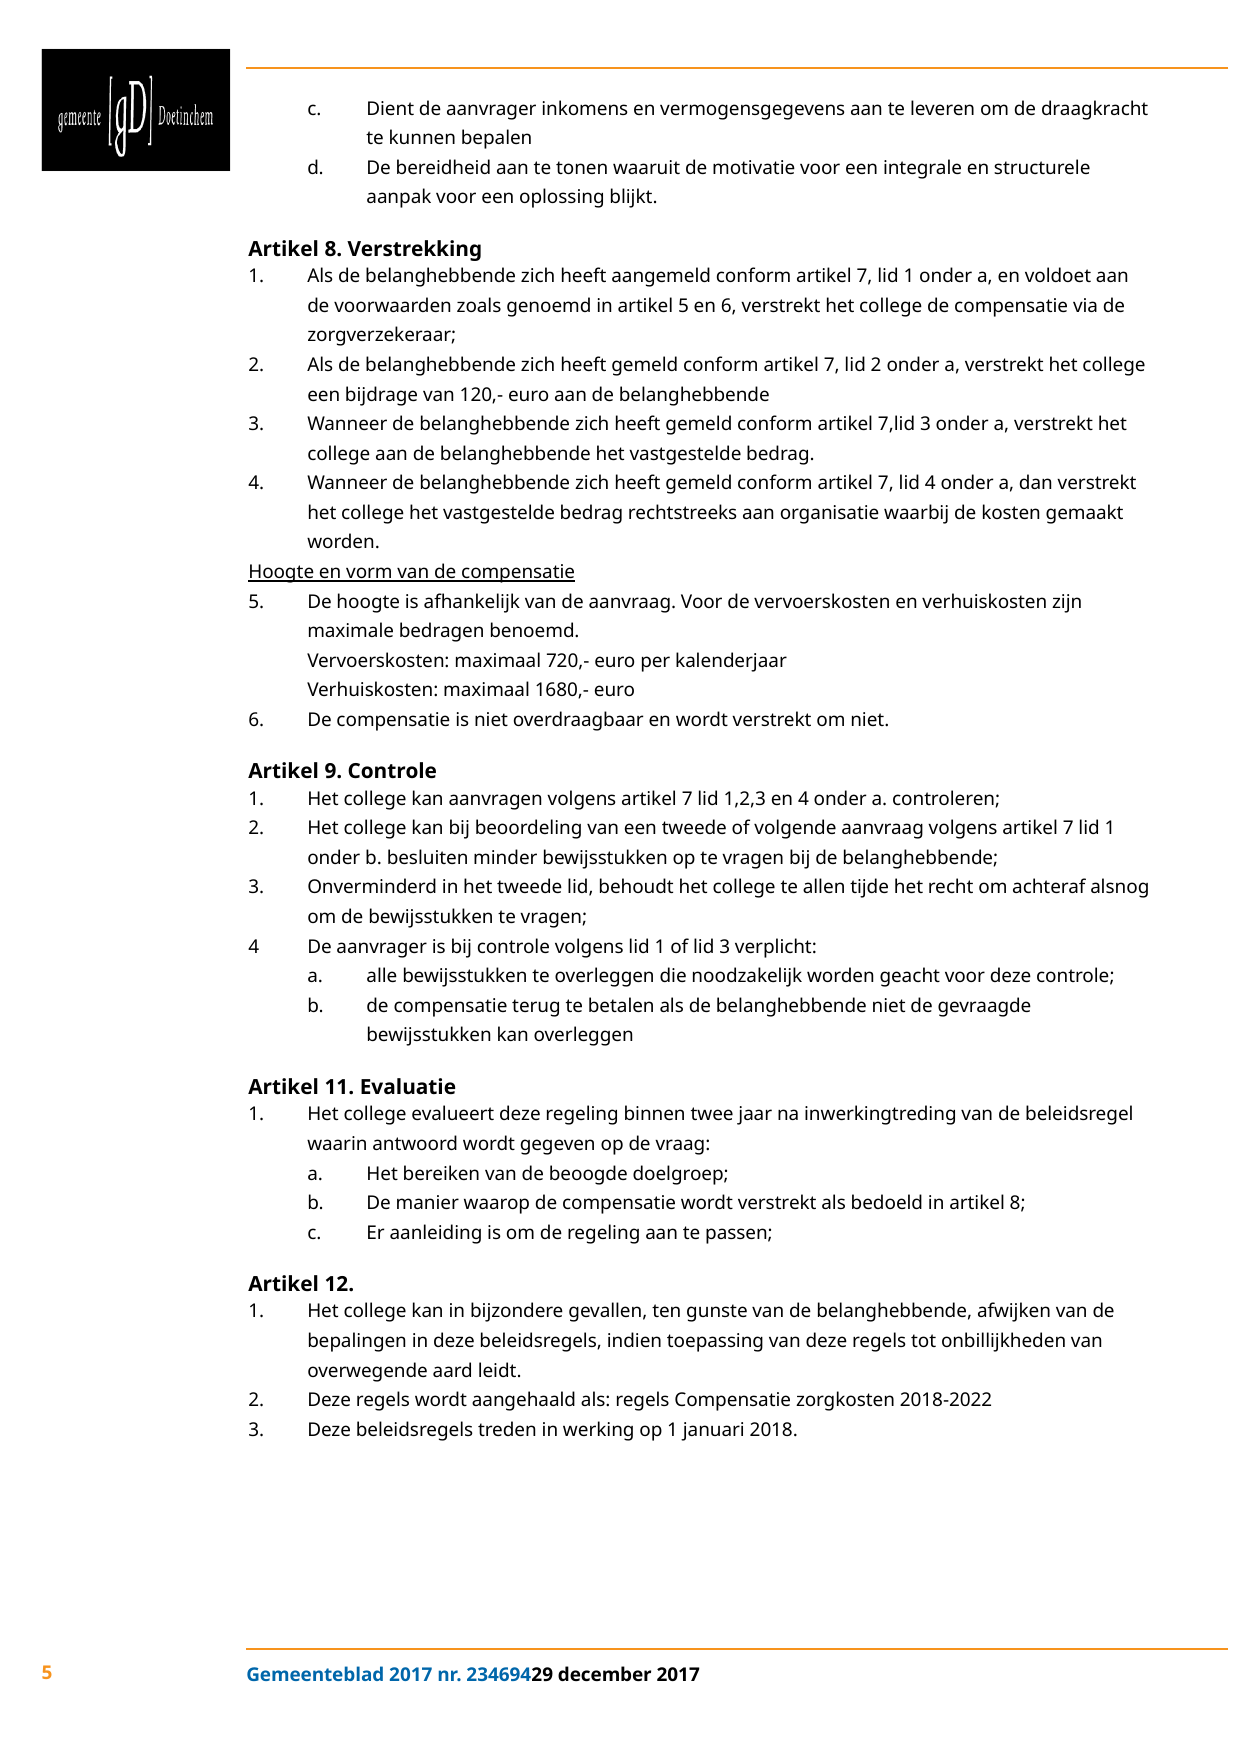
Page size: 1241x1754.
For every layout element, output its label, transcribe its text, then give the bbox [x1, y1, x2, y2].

text Artikel 8. Verstrekking [248, 234, 1152, 262]
picture [41, 47, 231, 172]
list De manier waarop de compensatie wordt verstrekt als bedoeld in artikel 8; [307, 1189, 1152, 1215]
list De compensatie is niet overdraagbaar en wordt verstrekt om niet. [248, 706, 1152, 732]
list Het college kan in bijzondere gevallen, ten gunste van de belanghebbende, afwijken van de bepalingen in deze beleidsregels, indien toepassing van deze regels tot onbillijkheden van overwegende aard leidt. [248, 1298, 1152, 1383]
text Artikel 9. Controle [248, 757, 1152, 785]
list Wanneer de belanghebbende zich heeft gemeld conform artikel 7,lid 3 onder a, verstrekt het college aan de belanghebbende het vastgestelde bedrag. [248, 410, 1152, 466]
list Verhuiskosten: maximaal 1680,- euro [248, 677, 1152, 702]
list Dient de aanvrager inkomens en vermogensgegevens aan te leveren om de draagkracht te kunnen bepalen [307, 95, 1152, 150]
list Het college kan bij beoordeling van een tweede of volgende aanvraag volgens artikel 7 lid 1 onder b. besluiten minder bewijsstukken op te vragen bij de belanghebbende; [248, 814, 1152, 870]
list Het college evalueert deze regeling binnen twee jaar na inwerkingtreding van de beleidsregel waarin antwoord wordt gegeven op de vraag: [248, 1101, 1152, 1156]
list Het college kan aanvragen volgens artikel 7 lid 1,2,3 en 4 onder a. controleren; [248, 785, 1152, 811]
list de compensatie terug te betalen als de belanghebbende niet de gevraagde bewijsstukken kan overleggen [307, 992, 1152, 1047]
text Artikel 12. [248, 1269, 1152, 1298]
list De aanvrager is bij controle volgens lid 1 of lid 3 verplicht: [248, 933, 1152, 959]
list Er aanleiding is om de regeling aan te passen; [307, 1219, 1152, 1244]
list Het bereiken van de beoogde doelgroep; [307, 1160, 1152, 1185]
list Als de belanghebbende zich heeft aangemeld conform artikel 7, lid 1 onder a, en voldoet aan de voorwaarden zoals genoemd in artikel 5 en 6, verstrekt het college de compensatie via de zorgverzekeraar; [248, 262, 1152, 347]
list Deze regels wordt aangehaald als: regels Compensatie zorgkosten 2018-2022 [248, 1386, 1152, 1412]
list Deze beleidsregels treden in werking op 1 januari 2018. [248, 1416, 1152, 1442]
list Onverminderd in het tweede lid, behoudt het college te allen tijde het recht om achteraf alsnog om de bewijsstukken te vragen; [248, 874, 1152, 929]
list De hoogte is afhankelijk van de aanvraag. Voor de vervoerskosten en verhuiskosten zijn maximale bedragen benoemd. [248, 588, 1152, 643]
list alle bewijsstukken te overleggen die noodzakelijk worden geacht voor deze controle; [307, 962, 1152, 988]
list Wanneer de belanghebbende zich heeft gemeld conform artikel 7, lid 4 onder a, dan verstrekt het college het vastgestelde bedrag rechtstreeks aan organisatie waarbij de kosten gemaakt worden. [248, 469, 1152, 554]
list De bereidheid aan te tonen waaruit de motivatie voor een integrale en structurele aanpak voor een oplossing blijkt. [307, 154, 1152, 209]
text Artikel 11. Evaluatie [248, 1072, 1152, 1101]
list Als de belanghebbende zich heeft gemeld conform artikel 7, lid 2 onder a, verstrekt het college een bijdrage van 120,- euro aan de belanghebbende [248, 351, 1152, 406]
list Vervoerskosten: maximaal 720,- euro per kalenderjaar [248, 647, 1152, 673]
text Hoogte en vorm van de compensatie [248, 558, 1152, 584]
